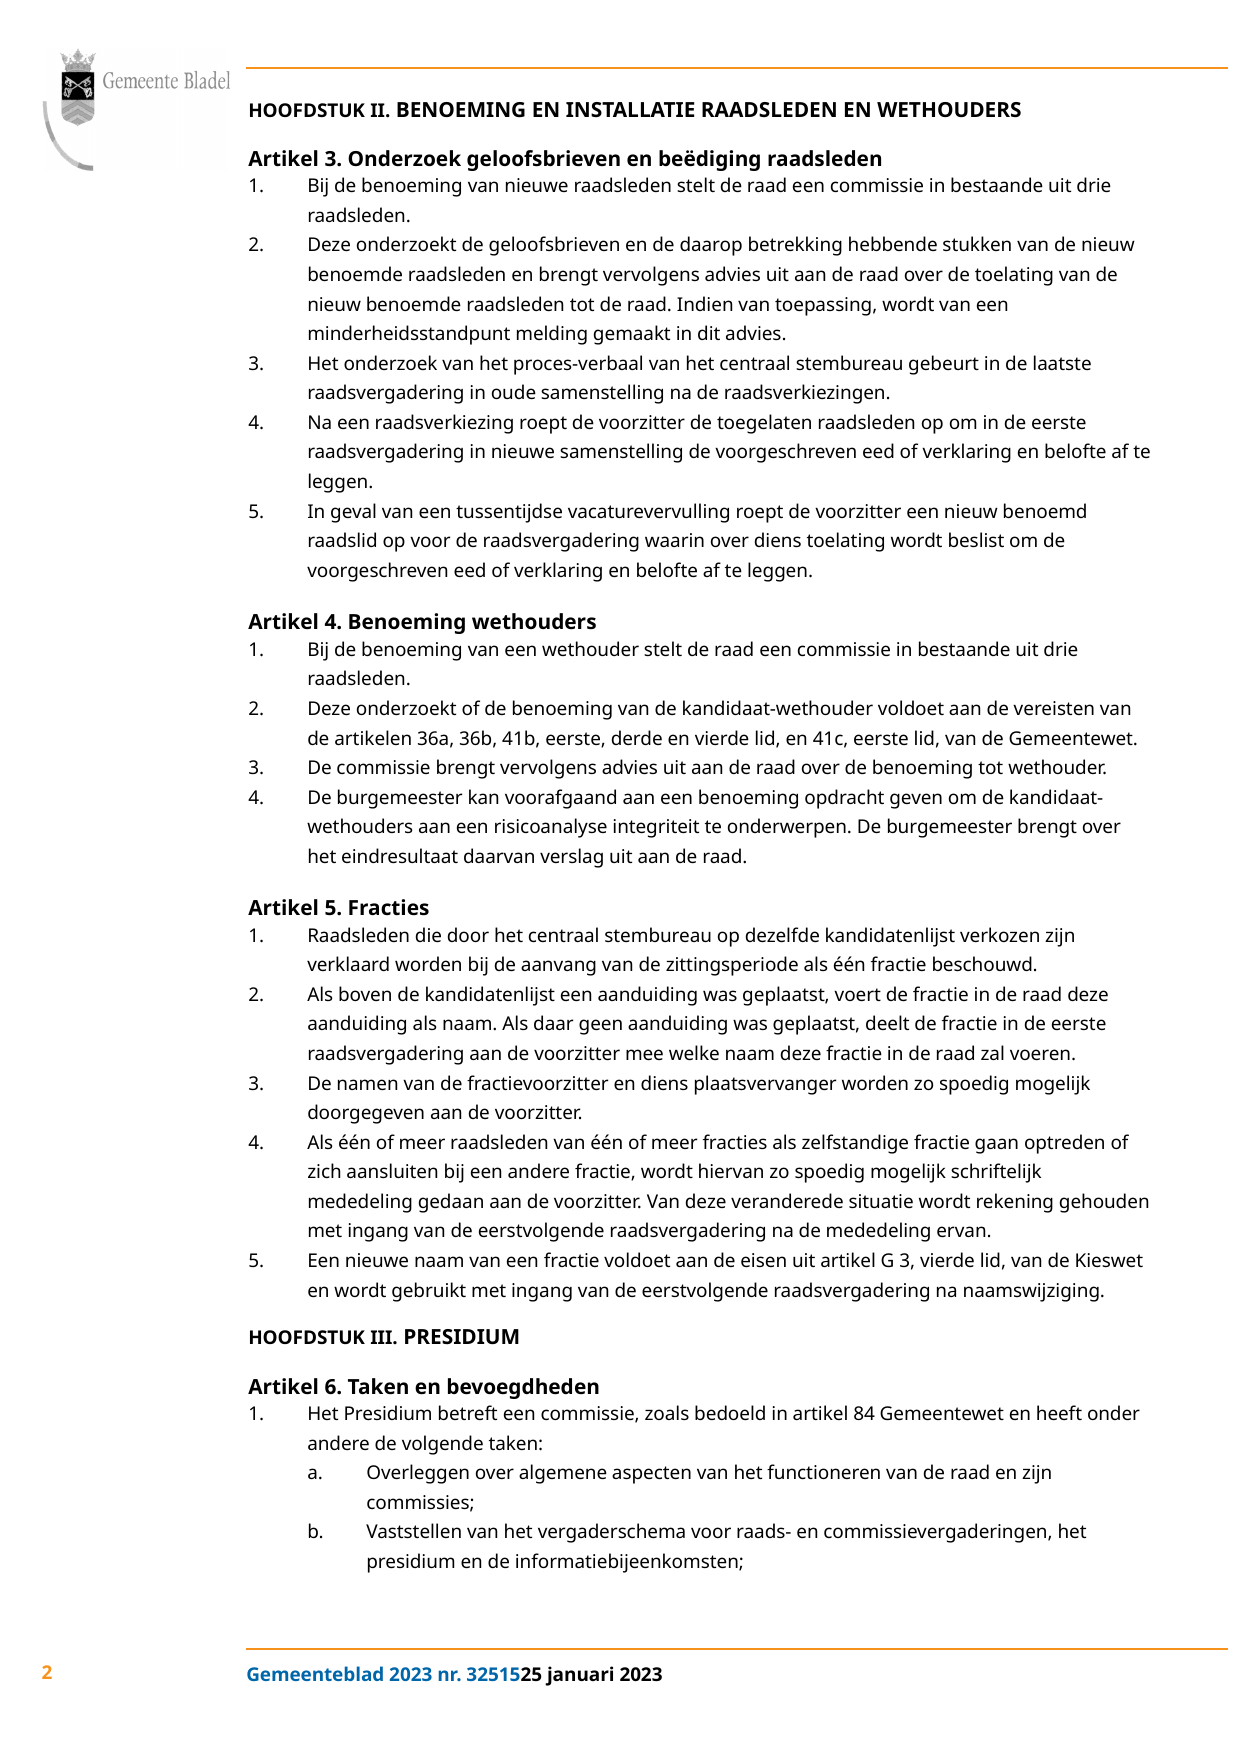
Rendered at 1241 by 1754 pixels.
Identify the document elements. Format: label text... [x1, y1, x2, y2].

list De commissie brengt vervolgens advies uit aan de raad over de benoeming tot wethouder. [248, 754, 1152, 780]
text Artikel 5. Fracties [248, 893, 1152, 922]
list Als één of meer raadsleden van één of meer fracties als zelfstandige fractie gaan optreden of zich aansluiten bij een andere fractie, wordt hiervan zo spoedig mogelijk schriftelijk mededeling gedaan aan de voorzitter. Van deze veranderede situatie wordt rekening gehouden met ingang van de eerstvolgende raadsvergadering na de mededeling ervan. [248, 1129, 1152, 1243]
text HOOFDSTUK II. BENOEMING EN INSTALLATIE RAADSLEDEN EN WETHOUDERS [248, 95, 1152, 123]
list Overleggen over algemene aspecten van het functioneren van de raad en zijn commissies; [307, 1459, 1152, 1515]
list In geval van een tussentijdse vacaturevervulling roept de voorzitter een nieuw benoemd raadslid op voor de raadsvergadering waarin over diens toelating wordt beslist om de voorgeschreven eed of verklaring en belofte af te leggen. [248, 498, 1152, 583]
picture [41, 47, 231, 172]
list Het Presidium betreft een commissie, zoals bedoeld in artikel 84 Gemeentewet en heeft onder andere de volgende taken: [248, 1400, 1152, 1456]
list Het onderzoek van het proces-verbaal van het centraal stembureau gebeurt in de laatste raadsvergadering in oude samenstelling na de raadsverkiezingen. [248, 350, 1152, 405]
list Een nieuwe naam van een fractie voldoet aan de eisen uit artikel G 3, vierde lid, van de Kieswet en wordt gebruikt met ingang van de eerstvolgende raadsvergadering na naamswijziging. [248, 1247, 1152, 1303]
list Bij de benoeming van een wethouder stelt de raad een commissie in bestaande uit drie raadsleden. [248, 636, 1152, 691]
text Artikel 6. Taken en bevoegdheden [248, 1372, 1152, 1400]
list Als boven de kandidatenlijst een aanduiding was geplaatst, voert de fractie in de raad deze aanduiding als naam. Als daar geen aanduiding was geplaatst, deelt de fractie in de eerste raadsvergadering aan de voorzitter mee welke naam deze fractie in de raad zal voeren. [248, 981, 1152, 1066]
list Deze onderzoekt de geloofsbrieven en de daarop betrekking hebbende stukken van de nieuw benoemde raadsleden en brengt vervolgens advies uit aan de raad over de toelating van de nieuw benoemde raadsleden tot de raad. Indien van toepassing, wordt van een minderheidsstandpunt melding gemaakt in dit advies. [248, 232, 1152, 346]
text HOOFDSTUK III. PRESIDIUM [248, 1322, 1152, 1351]
list De namen van de fractievoorzitter en diens plaatsvervanger worden zo spoedig mogelijk doorgegeven aan de voorzitter. [248, 1070, 1152, 1125]
list Deze onderzoekt of de benoeming van de kandidaat-wethouder voldoet aan de vereisten van de artikelen 36a, 36b, 41b, eerste, derde en vierde lid, en 41c, eerste lid, van de Gemeentewet. [248, 695, 1152, 750]
list Raadsleden die door het centraal stembureau op dezelfde kandidatenlijst verkozen zijn verklaard worden bij de aanvang van de zittingsperiode als één fractie beschouwd. [248, 922, 1152, 977]
text Artikel 4. Benoeming wethouders [248, 607, 1152, 636]
list Na een raadsverkiezing roept de voorzitter de toegelaten raadsleden op om in de eerste raadsvergadering in nieuwe samenstelling de voorgeschreven eed of verklaring en belofte af te leggen. [248, 409, 1152, 494]
list De burgemeester kan voorafgaand aan een benoeming opdracht geven om de kandidaat-wethouders aan een risicoanalyse integriteit te onderwerpen. De burgemeester brengt over het eindresultaat daarvan verslag uit aan de raad. [248, 784, 1152, 869]
list Bij de benoeming van nieuwe raadsleden stelt de raad een commissie in bestaande uit drie raadsleden. [248, 172, 1152, 228]
text Artikel 3. Onderzoek geloofsbrieven en beëdiging raadsleden [248, 144, 1152, 172]
list Vaststellen van het vergaderschema voor raads- en commissievergaderingen, het presidium en de informatiebijeenkomsten; [307, 1518, 1152, 1574]
